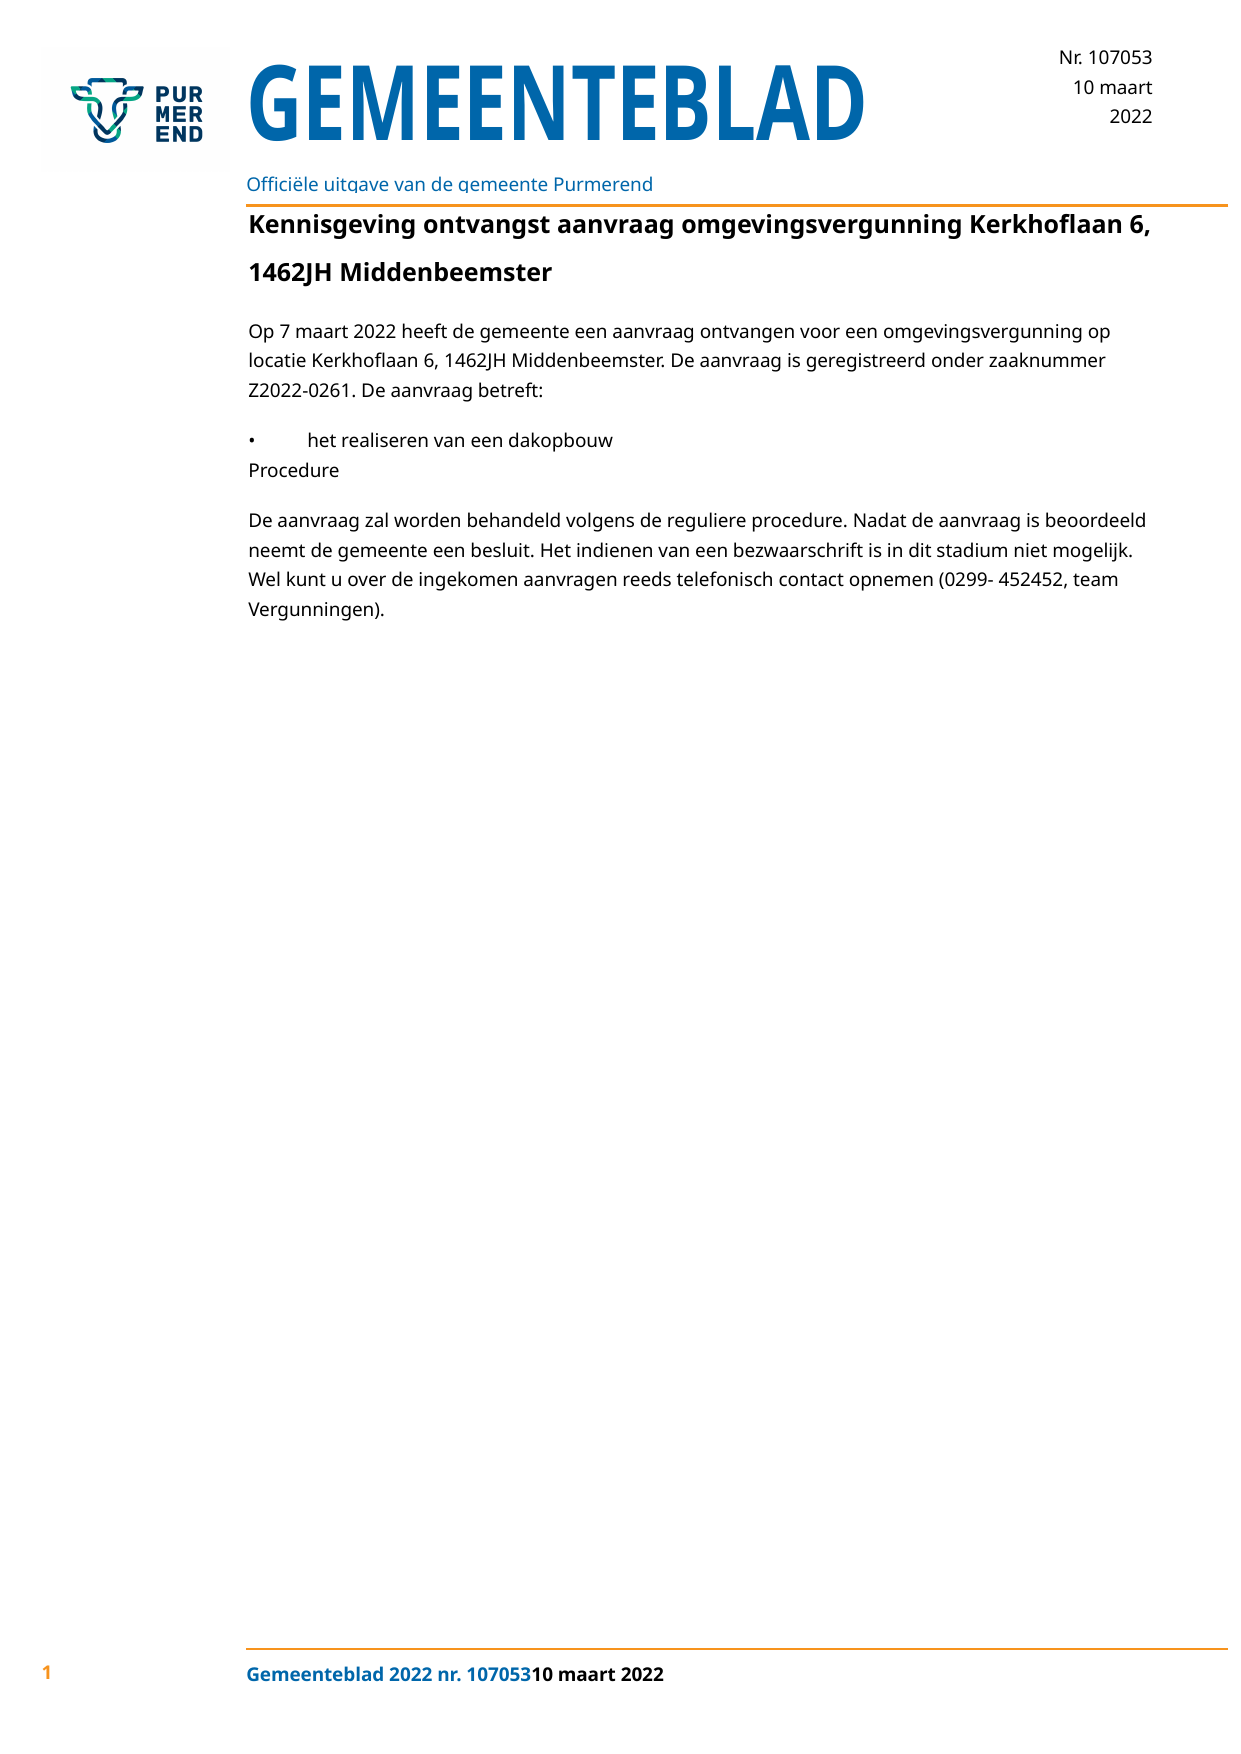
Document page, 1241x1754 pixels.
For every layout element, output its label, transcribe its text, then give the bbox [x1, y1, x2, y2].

text Kennisgeving ontvangst aanvraag omgevingsvergunning Kerkhoflaan 6, 1462JH Middenbeemster [248, 207, 1152, 288]
text Op 7 maart 2022 heeft de gemeente een aanvraag ontvangen voor een omgevingsvergunning op locatie Kerkhoflaan 6, 1462JH Middenbeemster. De aanvraag is geregistreerd onder zaaknummer Z2022-0261. De aanvraag betreft: [248, 318, 1152, 403]
text De aanvraag zal worden behandeld volgens de reguliere procedure. Nadat de aanvraag is beoordeeld neemt de gemeente een besluit. Het indienen van een bezwaarschrift is in dit stadium niet mogelijk. Wel kunt u over de ingekomen aanvragen reeds telefonisch contact opnemen (0299- 452452, team Vergunningen). [248, 507, 1152, 622]
list het realiseren van een dakopbouw [248, 427, 1152, 453]
text Procedure [248, 457, 1152, 483]
picture [41, 47, 231, 172]
